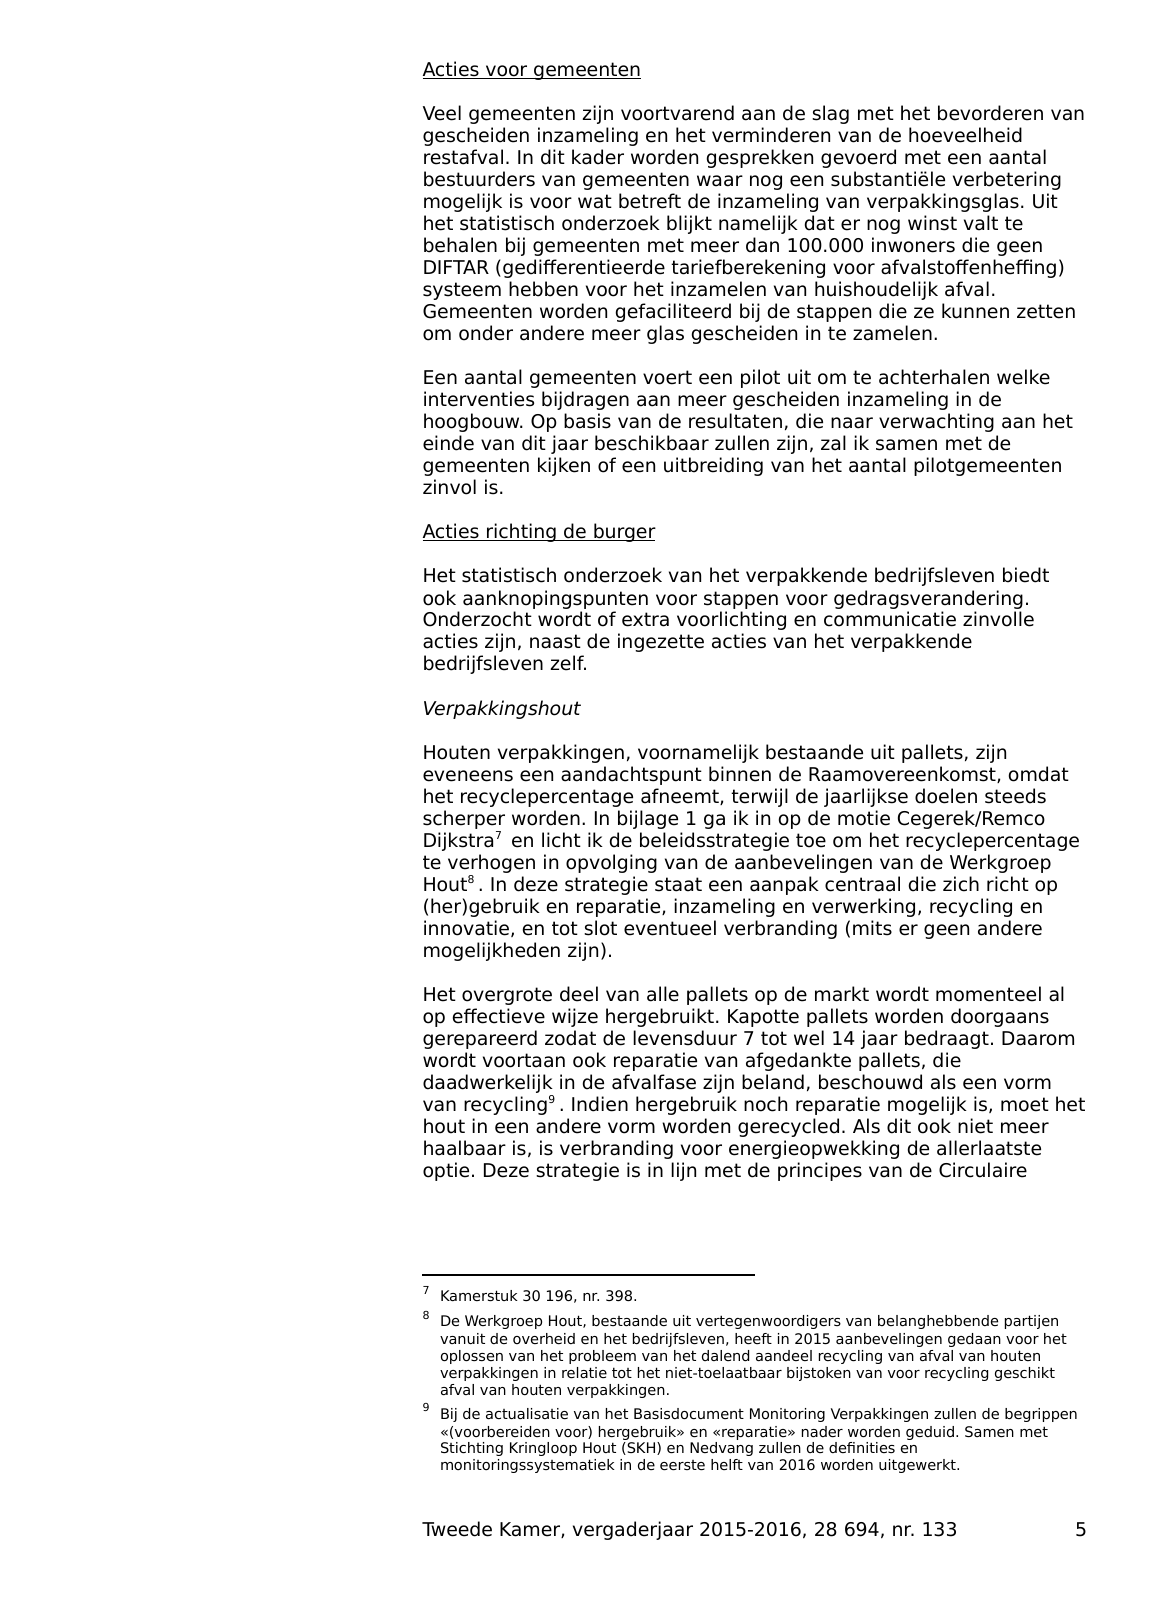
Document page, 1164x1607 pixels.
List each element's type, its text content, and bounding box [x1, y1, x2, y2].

text Het statistisch onderzoek van het verpakkende bedrijfsleven biedt ook aanknopingspunten voor stappen voor gedragsverandering. Onderzocht wordt of extra voorlichting en communicatie zinvolle acties zijn, naast de ingezette acties van het verpakkende bedrijfsleven zelf. [422, 565, 1087, 675]
text Houten verpakkingen, voornamelijk bestaande uit pallets, zijn eveneens een aandachtspunt binnen de Raamovereenkomst, omdat het recyclepercentage afneemt, terwijl de jaarlijkse doelen steeds scherper worden. In bijlage 1 ga ik in op de motie Cegerek/Remco Dijkstra en licht ik de beleidsstrategie toe om het recyclepercentage te verhogen in opvolging van de aanbevelingen van de Werkgroep Hout. In deze strategie staat een aanpak centraal die zich richt op (her)gebruik en reparatie, inzameling en verwerking, recycling en innovatie, en tot slot eventueel verbranding (mits er geen andere mogelijkheden zijn). [422, 742, 1087, 961]
subtitle Verpakkingshout [422, 697, 1087, 719]
text De Werkgroep Hout, bestaande uit vertegenwoordigers van belanghebbende partijen vanuit de overheid en het bedrijfsleven, heeft in 2015 aanbevelingen gedaan voor het oplossen van het probleem van het dalend aandeel recycling van afval van houten verpakkingen in relatie tot het niet-toelaatbaar bijstoken van voor recycling geschikt afval van houten verpakkingen. [422, 1309, 1087, 1399]
text Veel gemeenten zijn voortvarend aan de slag met het bevorderen van gescheiden inzameling en het verminderen van de hoeveelheid restafval. In dit kader worden gesprekken gevoerd met een aantal bestuurders van gemeenten waar nog een substantiële verbetering mogelijk is voor wat betreft de inzameling van verpakkingsglas. Uit het statistisch onderzoek blijkt namelijk dat er nog winst valt te behalen bij gemeenten met meer dan 100.000 inwoners die geen DIFTAR (gedifferentieerde tariefberekening voor afvalstoffenheffing) systeem hebben voor het inzamelen van huishoudelijk afval. Gemeenten worden gefaciliteerd bij de stappen die ze kunnen zetten om onder andere meer glas gescheiden in te zamelen. [422, 103, 1087, 345]
subtitle Acties voor gemeenten [422, 59, 1087, 81]
text Het overgrote deel van alle pallets op de markt wordt momenteel al op effectieve wijze hergebruikt. Kapotte pallets worden doorgaans gerepareerd zodat de levensduur 7 tot wel 14 jaar bedraagt. Daarom wordt voortaan ook reparatie van afgedankte pallets, die daadwerkelijk in de afvalfase zijn beland, beschouwd als een vorm van recycling. Indien hergebruik noch reparatie mogelijk is, moet het hout in een andere vorm worden gerecycled. Als dit ook niet meer haalbaar is, is verbranding voor energieopwekking de allerlaatste optie. Deze strategie is in lijn met de principes van de Circulaire [422, 984, 1087, 1181]
text Bij de actualisatie van het Basisdocument Monitoring Verpakkingen zullen de begrippen «(voorbereiden voor) hergebruik» en «reparatie» nader worden geduid. Samen met Stichting Kringloop Hout (SKH) en Nedvang zullen de definities en monitoringssystematiek in de eerste helft van 2016 worden uitgewerkt. [422, 1402, 1087, 1474]
subtitle Acties richting de burger [422, 521, 1087, 543]
text Een aantal gemeenten voert een pilot uit om te achterhalen welke interventies bijdragen aan meer gescheiden inzameling in de hoogbouw. Op basis van de resultaten, die naar verwachting aan het einde van dit jaar beschikbaar zullen zijn, zal ik samen met de gemeenten kijken of een uitbreiding van het aantal pilotgemeenten zinvol is. [422, 367, 1087, 499]
text Kamerstuk 30 196, nr. 398. [422, 1284, 1087, 1306]
